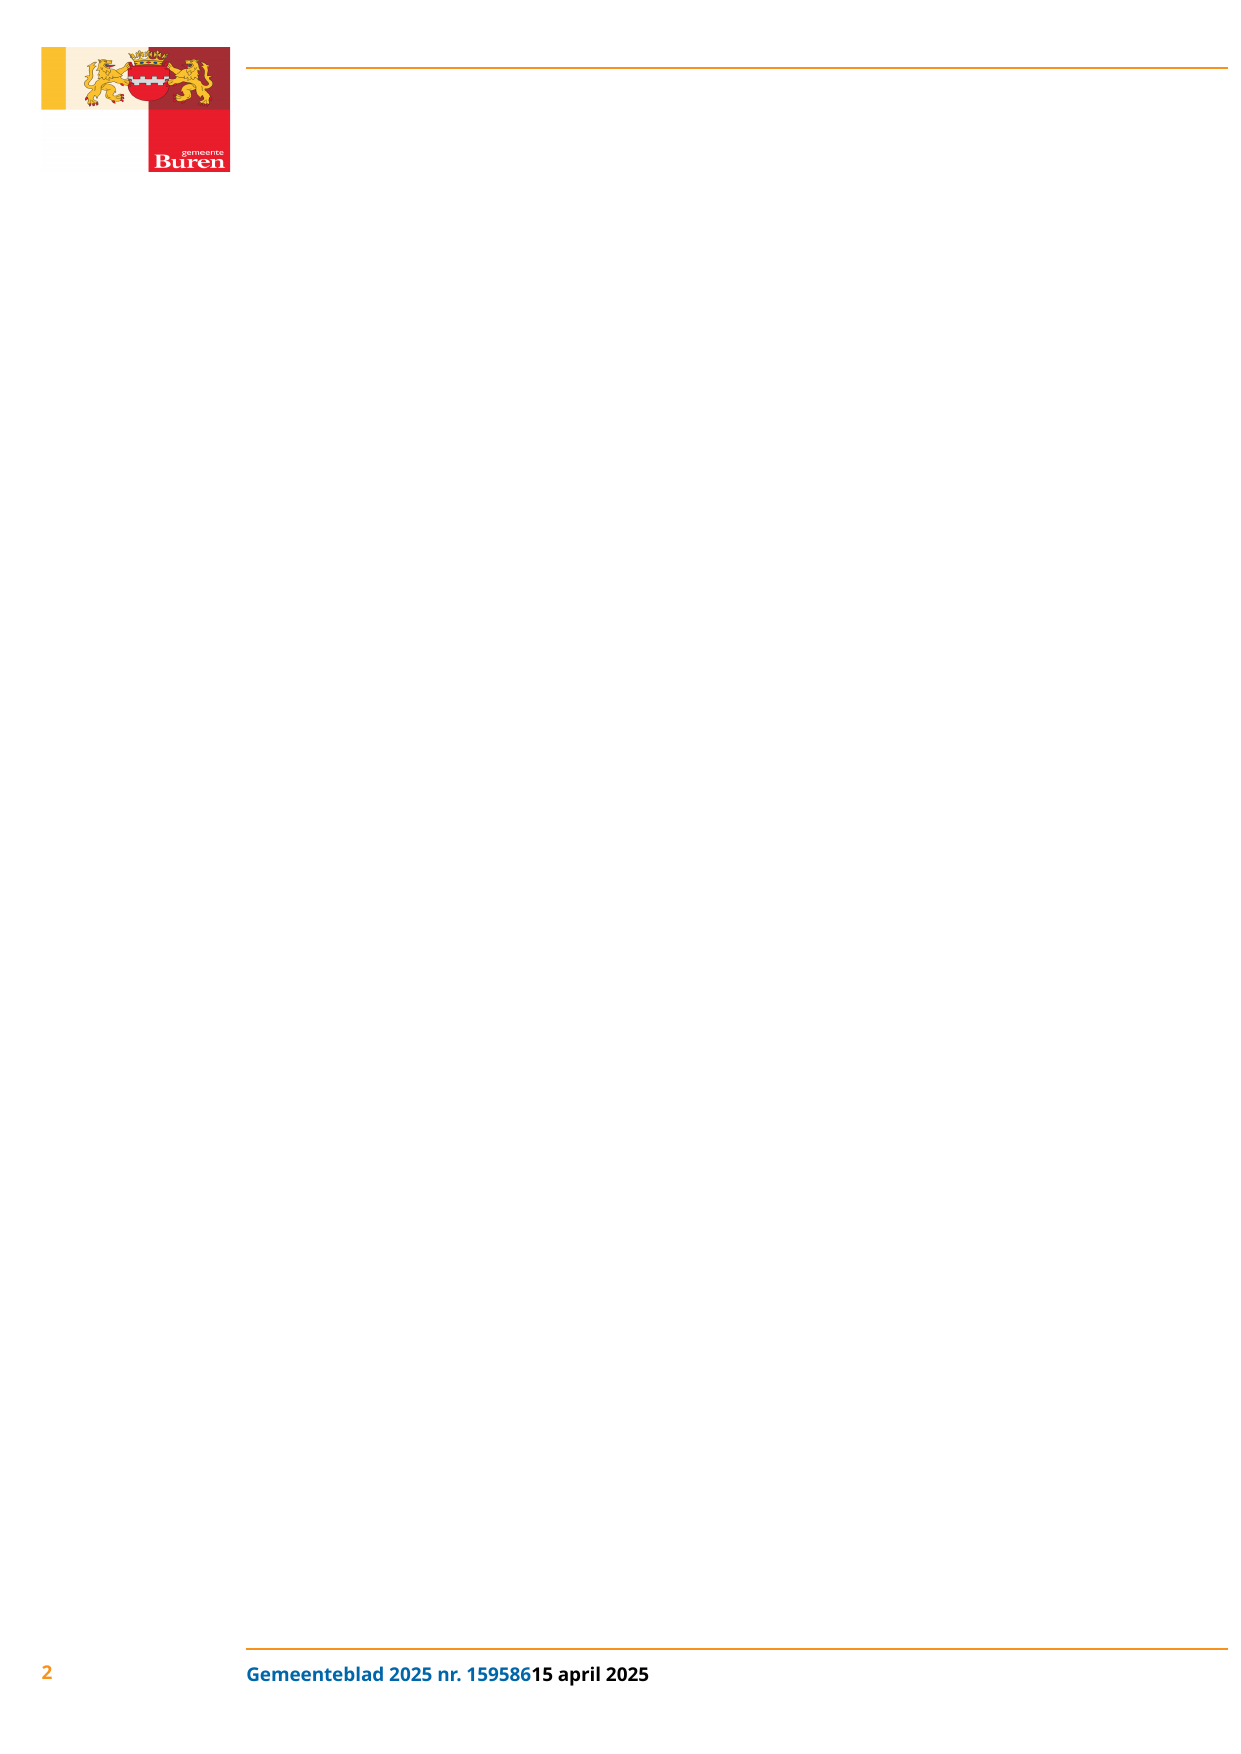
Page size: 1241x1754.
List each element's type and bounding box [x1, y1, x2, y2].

picture [41, 47, 231, 172]
